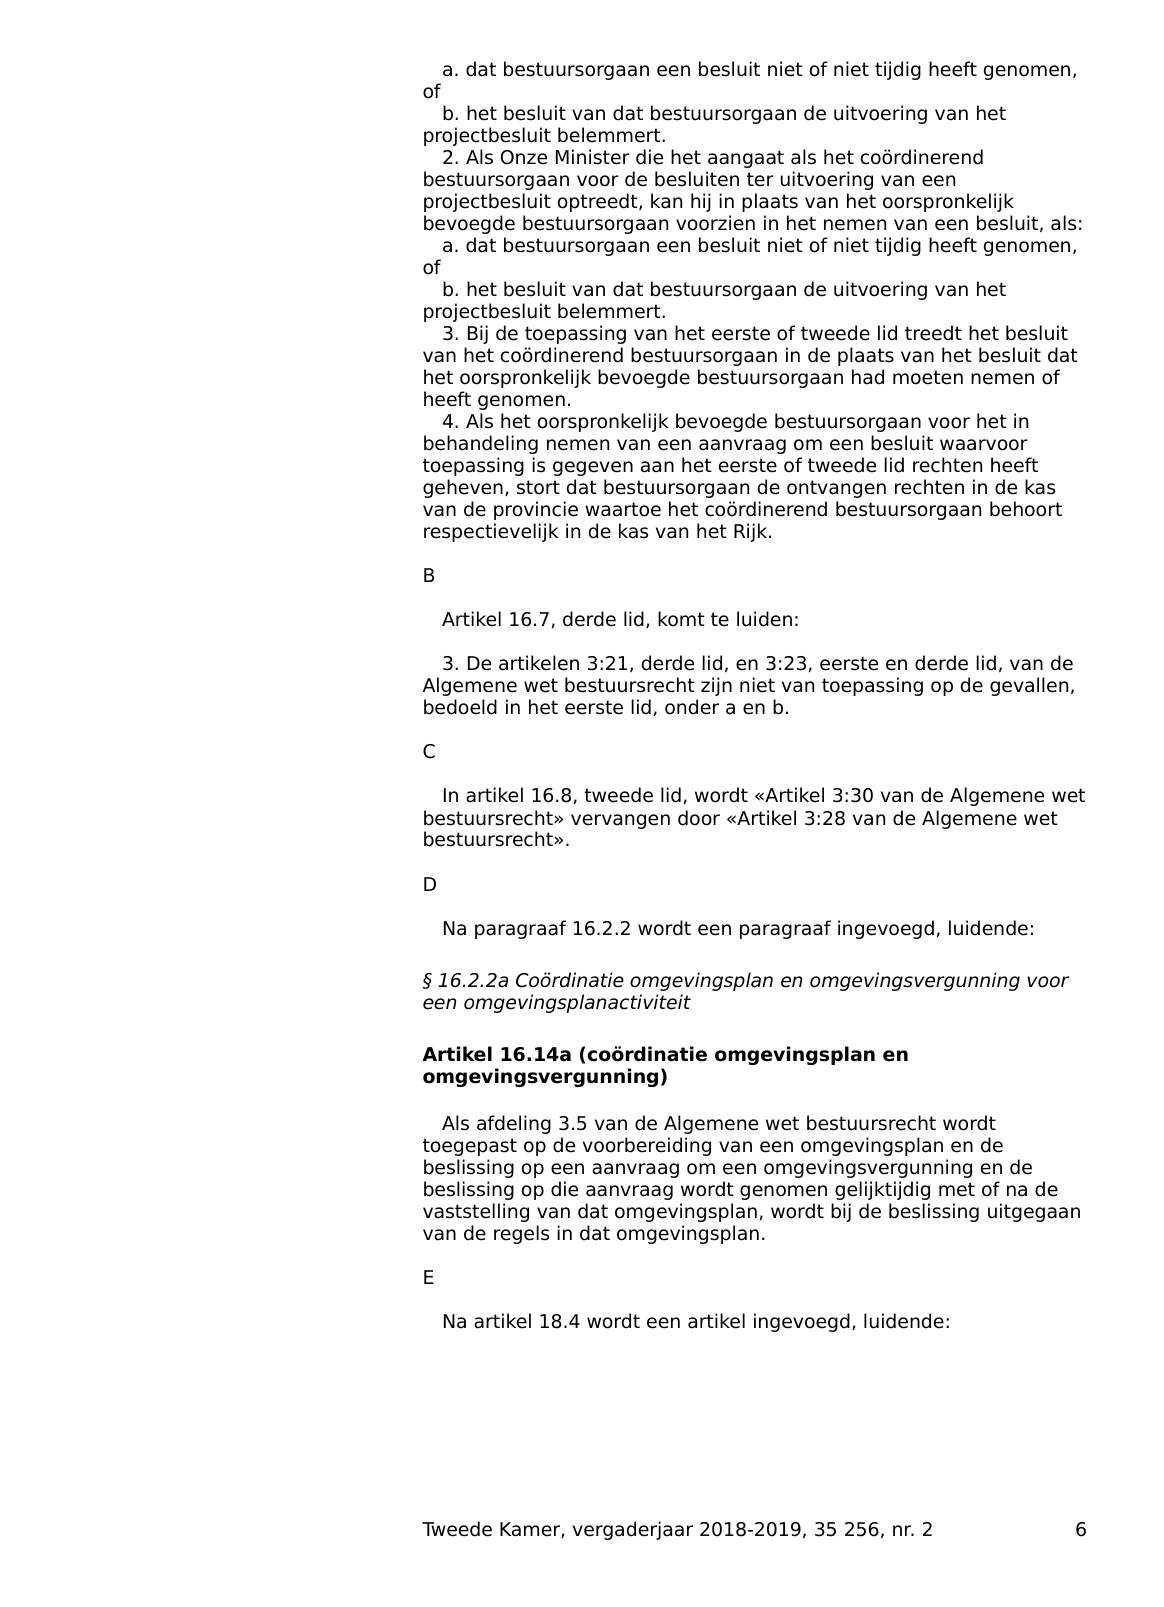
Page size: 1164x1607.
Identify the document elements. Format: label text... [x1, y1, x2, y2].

text Als afdeling 3.5 van de Algemene wet bestuursrecht wordt toegepast op de voorbereiding van een omgevingsplan en de beslissing op een aanvraag om een omgevingsvergunning en de beslissing op die aanvraag wordt genomen gelijktijdig met of na de vaststelling van dat omgevingsplan, wordt bij de beslissing uitgegaan van de regels in dat omgevingsplan. [422, 1113, 1087, 1244]
text 2. Als Onze Minister die het aangaat als het coördinerend bestuursorgaan voor de besluiten ter uitvoering van een projectbesluit optreedt, kan hij in plaats van het oorspronkelijk bevoegde bestuursorgaan voorzien in het nemen van een besluit, als: [422, 147, 1087, 235]
text a. dat bestuursorgaan een besluit niet of niet tijdig heeft genomen, of [422, 235, 1087, 279]
text 3. Bij de toepassing van het eerste of tweede lid treedt het besluit van het coördinerend bestuursorgaan in de plaats van het besluit dat het oorspronkelijk bevoegde bestuursorgaan had moeten nemen of heeft genomen. [422, 323, 1087, 411]
subtitle § 16.2.2a Coördinatie omgevingsplan en omgevingsvergunning voor een omgevingsplanactiviteit [422, 970, 1087, 1014]
text Artikel 16.7, derde lid, komt te luiden: [422, 609, 1087, 631]
text B [422, 565, 1087, 587]
text b. het besluit van dat bestuursorgaan de uitvoering van het projectbesluit belemmert. [422, 103, 1087, 147]
text b. het besluit van dat bestuursorgaan de uitvoering van het projectbesluit belemmert. [422, 279, 1087, 323]
text Na artikel 18.4 wordt een artikel ingevoegd, luidende: [422, 1311, 1087, 1333]
text Na paragraaf 16.2.2 wordt een paragraaf ingevoegd, luidende: [422, 918, 1087, 940]
text 4. Als het oorspronkelijk bevoegde bestuursorgaan voor het in behandeling nemen van een aanvraag om een besluit waarvoor toepassing is gegeven aan het eerste of tweede lid rechten heeft geheven, stort dat bestuursorgaan de ontvangen rechten in de kas van de provincie waartoe het coördinerend bestuursorgaan behoort respectievelijk in de kas van het Rijk. [422, 411, 1087, 543]
subtitle Artikel 16.14a (coördinatie omgevingsplan en omgevingsvergunning) [422, 1044, 1087, 1088]
text a. dat bestuursorgaan een besluit niet of niet tijdig heeft genomen, of [422, 59, 1087, 103]
text C [422, 741, 1087, 763]
text 3. De artikelen 3:21, derde lid, en 3:23, eerste en derde lid, van de Algemene wet bestuursrecht zijn niet van toepassing op de gevallen, bedoeld in het eerste lid, onder a en b. [422, 653, 1087, 719]
text D [422, 873, 1087, 896]
text E [422, 1267, 1087, 1289]
text In artikel 16.8, tweede lid, wordt «Artikel 3:30 van de Algemene wet bestuursrecht» vervangen door «Artikel 3:28 van de Algemene wet bestuursrecht». [422, 785, 1087, 851]
